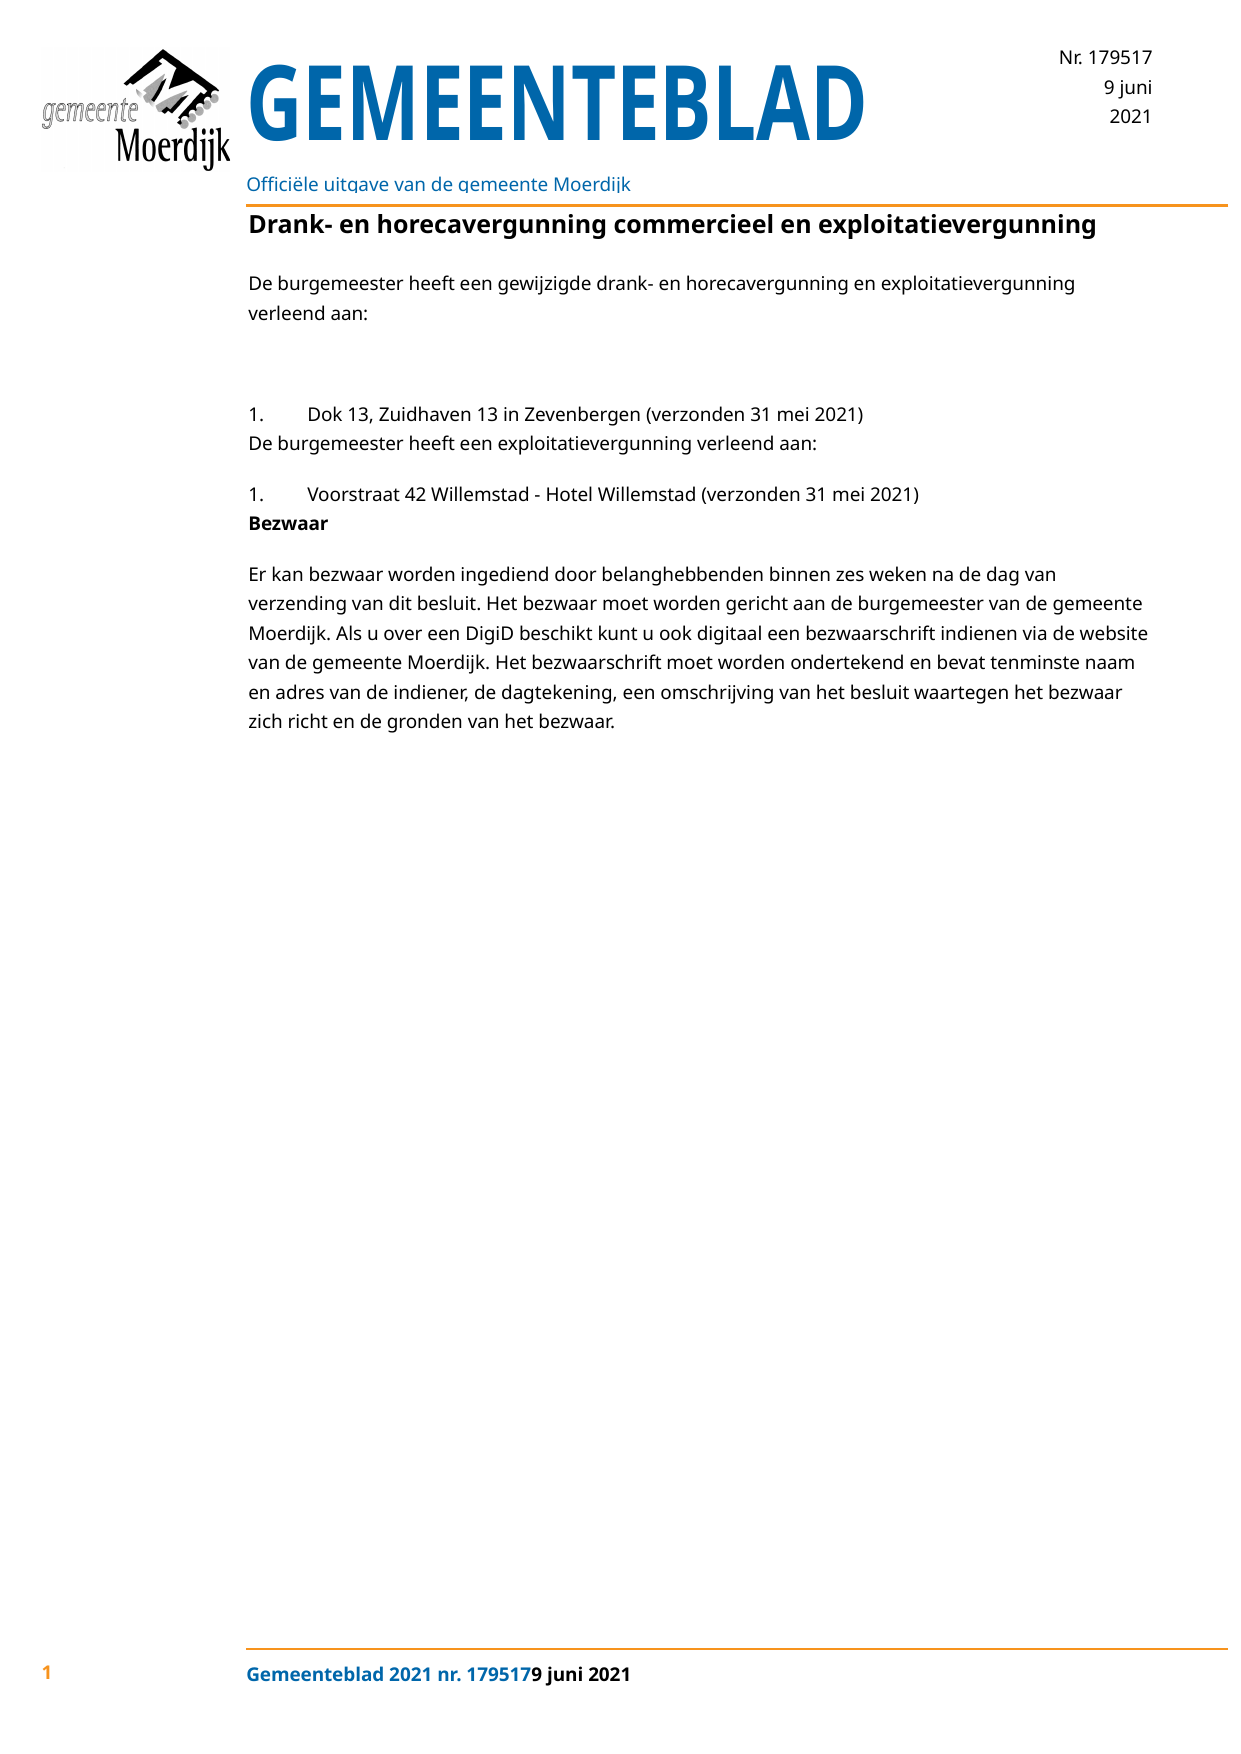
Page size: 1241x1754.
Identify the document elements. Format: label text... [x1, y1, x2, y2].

list Dok 13, Zuidhaven 13 in Zevenbergen (verzonden 31 mei 2021) [248, 401, 1152, 426]
text Er kan bezwaar worden ingediend door belanghebbenden binnen zes weken na de dag van verzending van dit besluit. Het bezwaar moet worden gericht aan de burgemeester van de gemeente Moerdijk. Als u over een DigiD beschikt kunt u ook digitaal een bezwaarschrift indienen via de website van de gemeente Moerdijk. Het bezwaarschrift moet worden ondertekend en bevat tenminste naam en adres van de indiener, de dagtekening, een omschrijving van het besluit waartegen het bezwaar zich richt en de gronden van het bezwaar. [248, 561, 1152, 734]
picture [41, 47, 231, 172]
text De burgemeester heeft een gewijzigde drank- en horecavergunning en exploitatievergunning verleend aan: [248, 270, 1152, 326]
text Bezwaar [248, 510, 1152, 536]
text Drank- en horecavergunning commercieel en exploitatievergunning [248, 207, 1152, 241]
text De burgemeester heeft een exploitatievergunning verleend aan: [248, 430, 1152, 456]
list Voorstraat 42 Willemstad - Hotel Willemstad (verzonden 31 mei 2021) [248, 481, 1152, 506]
